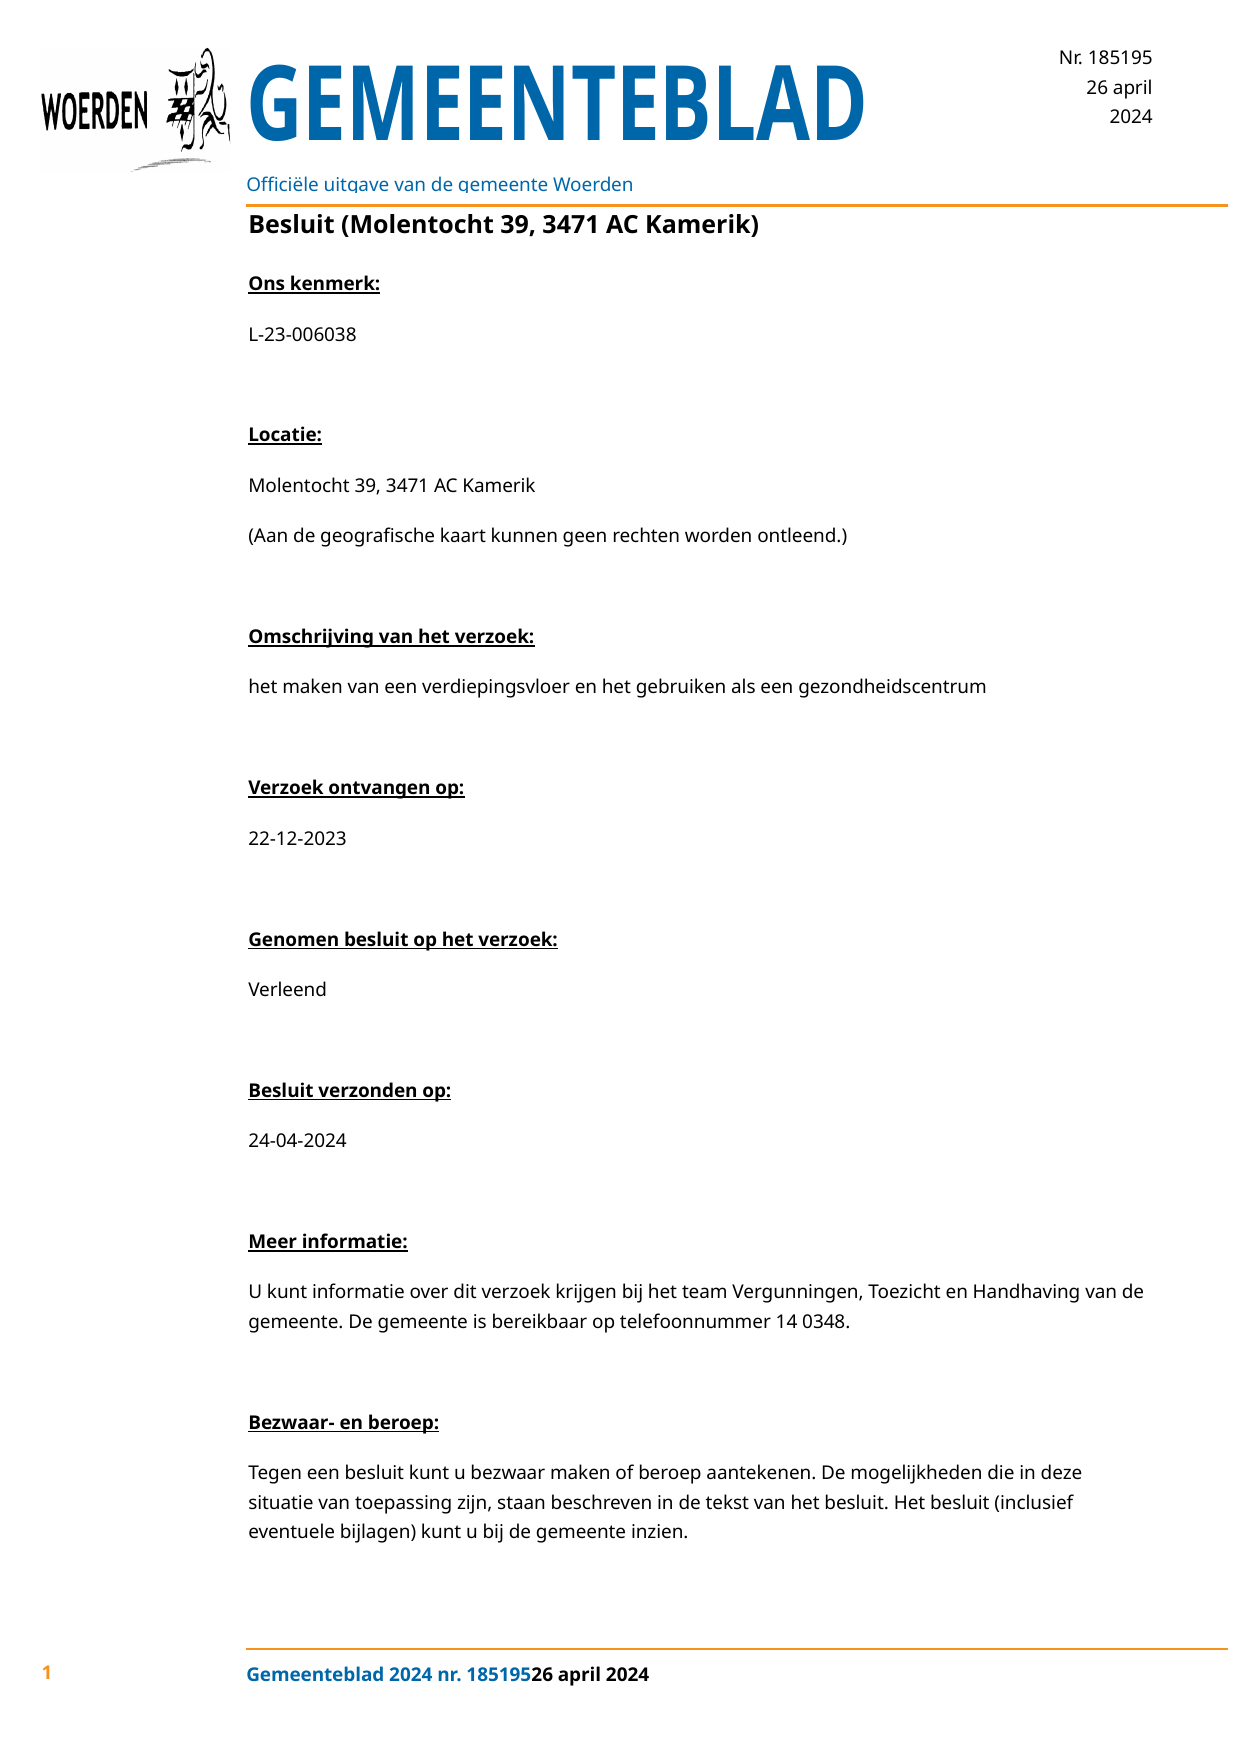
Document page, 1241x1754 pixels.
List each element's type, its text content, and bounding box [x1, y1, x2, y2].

text Ons kenmerk: [248, 270, 1152, 296]
text Bezwaar- en beroep: [248, 1409, 1152, 1435]
text Besluit (Molentocht 39, 3471 AC Kamerik) [248, 207, 1152, 241]
text U kunt informatie over dit verzoek krijgen bij het team Vergunningen, Toezicht en Handhaving van de gemeente. De gemeente is bereikbaar op telefoonnummer 14 0348. [248, 1279, 1152, 1334]
text Besluit verzonden op: [248, 1077, 1152, 1103]
text Meer informatie: [248, 1228, 1152, 1254]
text Molentocht 39, 3471 AC Kamerik [248, 472, 1152, 498]
text Omschrijving van het verzoek: [248, 623, 1152, 649]
text 24-04-2024 [248, 1127, 1152, 1153]
text 22-12-2023 [248, 825, 1152, 851]
text Verzoek ontvangen op: [248, 774, 1152, 800]
text het maken van een verdiepingsvloer en het gebruiken als een gezondheidscentrum [248, 674, 1152, 699]
text Genomen besluit op het verzoek: [248, 926, 1152, 951]
text Verleend [248, 976, 1152, 1002]
text (Aan de geografische kaart kunnen geen rechten worden ontleend.) [248, 522, 1152, 548]
text L-23-006038 [248, 321, 1152, 346]
text Tegen een besluit kunt u bezwaar maken of beroep aantekenen. De mogelijkheden die in deze situatie van toepassing zijn, staan beschreven in de tekst van het besluit. Het besluit (inclusief eventuele bijlagen) kunt u bij de gemeente inzien. [248, 1459, 1152, 1544]
text Locatie: [248, 422, 1152, 447]
picture [41, 47, 231, 172]
